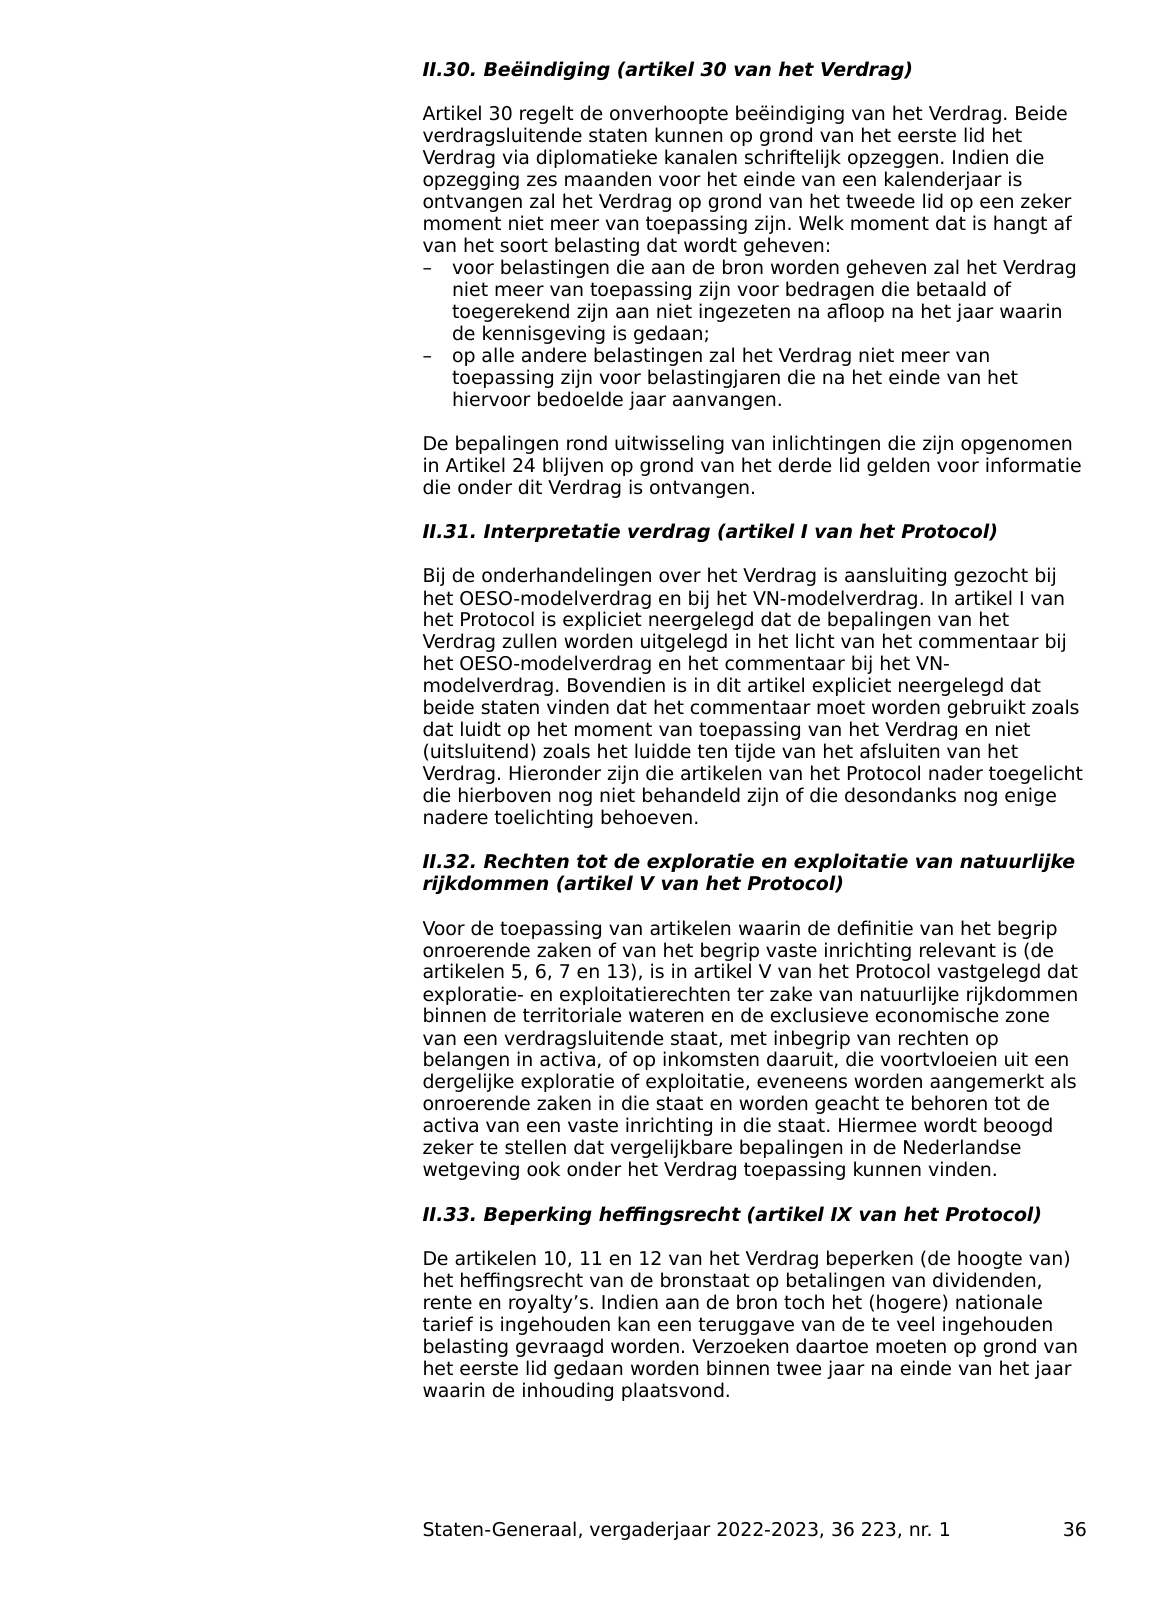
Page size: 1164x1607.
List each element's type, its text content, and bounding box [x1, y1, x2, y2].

text Voor de toepassing van artikelen waarin de definitie van het begrip onroerende zaken of van het begrip vaste inrichting relevant is (de artikelen 5, 6, 7 en 13), is in artikel V van het Protocol vastgelegd dat exploratie- en exploitatierechten ter zake van natuurlijke rijkdommen binnen de territoriale wateren en de exclusieve economische zone van een verdragsluitende staat, met inbegrip van rechten op belangen in activa, of op inkomsten daaruit, die voortvloeien uit een dergelijke exploratie of exploitatie, eveneens worden aangemerkt als onroerende zaken in die staat en worden geacht te behoren tot de activa van een vaste inrichting in die staat. Hiermee wordt beoogd zeker te stellen dat vergelijkbare bepalingen in de Nederlandse wetgeving ook onder het Verdrag toepassing kunnen vinden. [422, 917, 1087, 1181]
text De artikelen 10, 11 en 12 van het Verdrag beperken (de hoogte van) het heffingsrecht van de bronstaat op betalingen van dividenden, rente en royalty’s. Indien aan de bron toch het (hogere) nationale tarief is ingehouden kan een teruggave van de te veel ingehouden belasting gevraagd worden. Verzoeken daartoe moeten op grond van het eerste lid gedaan worden binnen twee jaar na einde van het jaar waarin de inhouding plaatsvond. [422, 1248, 1087, 1401]
subtitle II.33. Beperking heffingsrecht (artikel IX van het Protocol) [422, 1203, 1087, 1225]
text Bij de onderhandelingen over het Verdrag is aansluiting gezocht bij het OESO-modelverdrag en bij het VN-modelverdrag. In artikel I van het Protocol is expliciet neergelegd dat de bepalingen van het Verdrag zullen worden uitgelegd in het licht van het commentaar bij het OESO-modelverdrag en het commentaar bij het VN-modelverdrag. Bovendien is in dit artikel expliciet neergelegd dat beide staten vinden dat het commentaar moet worden gebruikt zoals dat luidt op het moment van toepassing van het Verdrag en niet (uitsluitend) zoals het luidde ten tijde van het afsluiten van het Verdrag. Hieronder zijn die artikelen van het Protocol nader toegelicht die hierboven nog niet behandeld zijn of die desondanks nog enige nadere toelichting behoeven. [422, 565, 1087, 829]
text De bepalingen rond uitwisseling van inlichtingen die zijn opgenomen in Artikel 24 blijven op grond van het derde lid gelden voor informatie die onder dit Verdrag is ontvangen. [422, 433, 1087, 499]
subtitle II.30. Beëindiging (artikel 30 van het Verdrag) [422, 59, 1087, 81]
subtitle II.31. Interpretatie verdrag (artikel I van het Protocol) [422, 521, 1087, 543]
text Artikel 30 regelt de onverhoopte beëindiging van het Verdrag. Beide verdragsluitende staten kunnen op grond van het eerste lid het Verdrag via diplomatieke kanalen schriftelijk opzeggen. Indien die opzegging zes maanden voor het einde van een kalenderjaar is ontvangen zal het Verdrag op grond van het tweede lid op een zeker moment niet meer van toepassing zijn. Welk moment dat is hangt af van het soort belasting dat wordt geheven: [422, 103, 1087, 257]
text – voor belastingen die aan de bron worden geheven zal het Verdrag niet meer van toepassing zijn voor bedragen die betaald of toegerekend zijn aan niet ingezeten na afloop na het jaar waarin de kennisgeving is gedaan; [422, 257, 1087, 345]
subtitle II.32. Rechten tot de exploratie en exploitatie van natuurlijke rijkdommen (artikel V van het Protocol) [422, 851, 1087, 895]
text – op alle andere belastingen zal het Verdrag niet meer van toepassing zijn voor belastingjaren die na het einde van het hiervoor bedoelde jaar aanvangen. [422, 345, 1087, 411]
